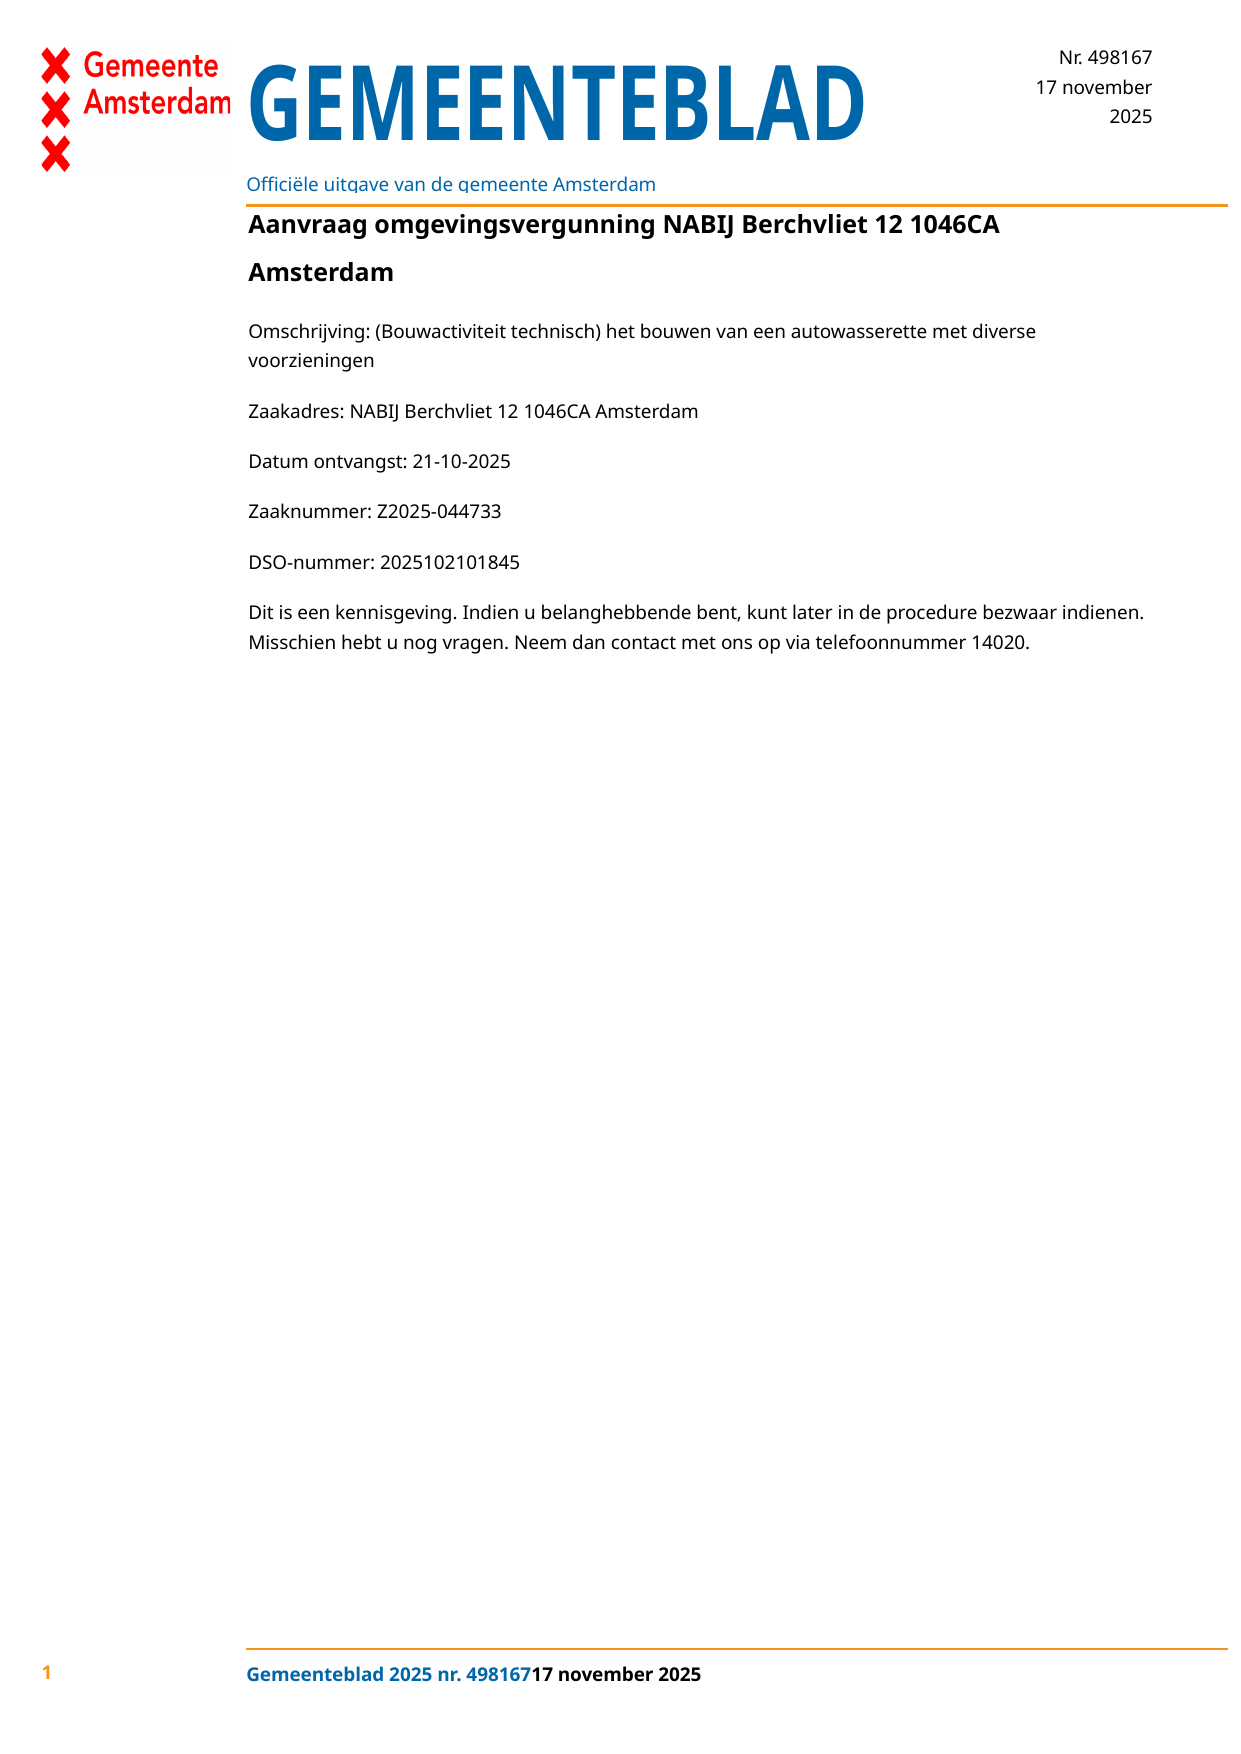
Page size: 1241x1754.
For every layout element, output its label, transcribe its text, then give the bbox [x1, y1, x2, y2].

text Aanvraag omgevingsvergunning NABIJ Berchvliet 12 1046CA Amsterdam [248, 207, 1152, 288]
text Zaakadres: NABIJ Berchvliet 12 1046CA Amsterdam [248, 398, 1152, 424]
text Datum ontvangst: 21-10-2025 [248, 448, 1152, 474]
text DSO-nummer: 2025102101845 [248, 549, 1152, 575]
text Omschrijving: (Bouwactiviteit technisch) het bouwen van een autowasserette met diverse voorzieningen [248, 318, 1152, 373]
picture [41, 47, 231, 172]
text Dit is een kennisgeving. Indien u belanghebbende bent, kunt later in de procedure bezwaar indienen. Misschien hebt u nog vragen. Neem dan contact met ons op via telefoonnummer 14020. [248, 599, 1152, 655]
text Zaaknummer: Z2025-044733 [248, 499, 1152, 524]
